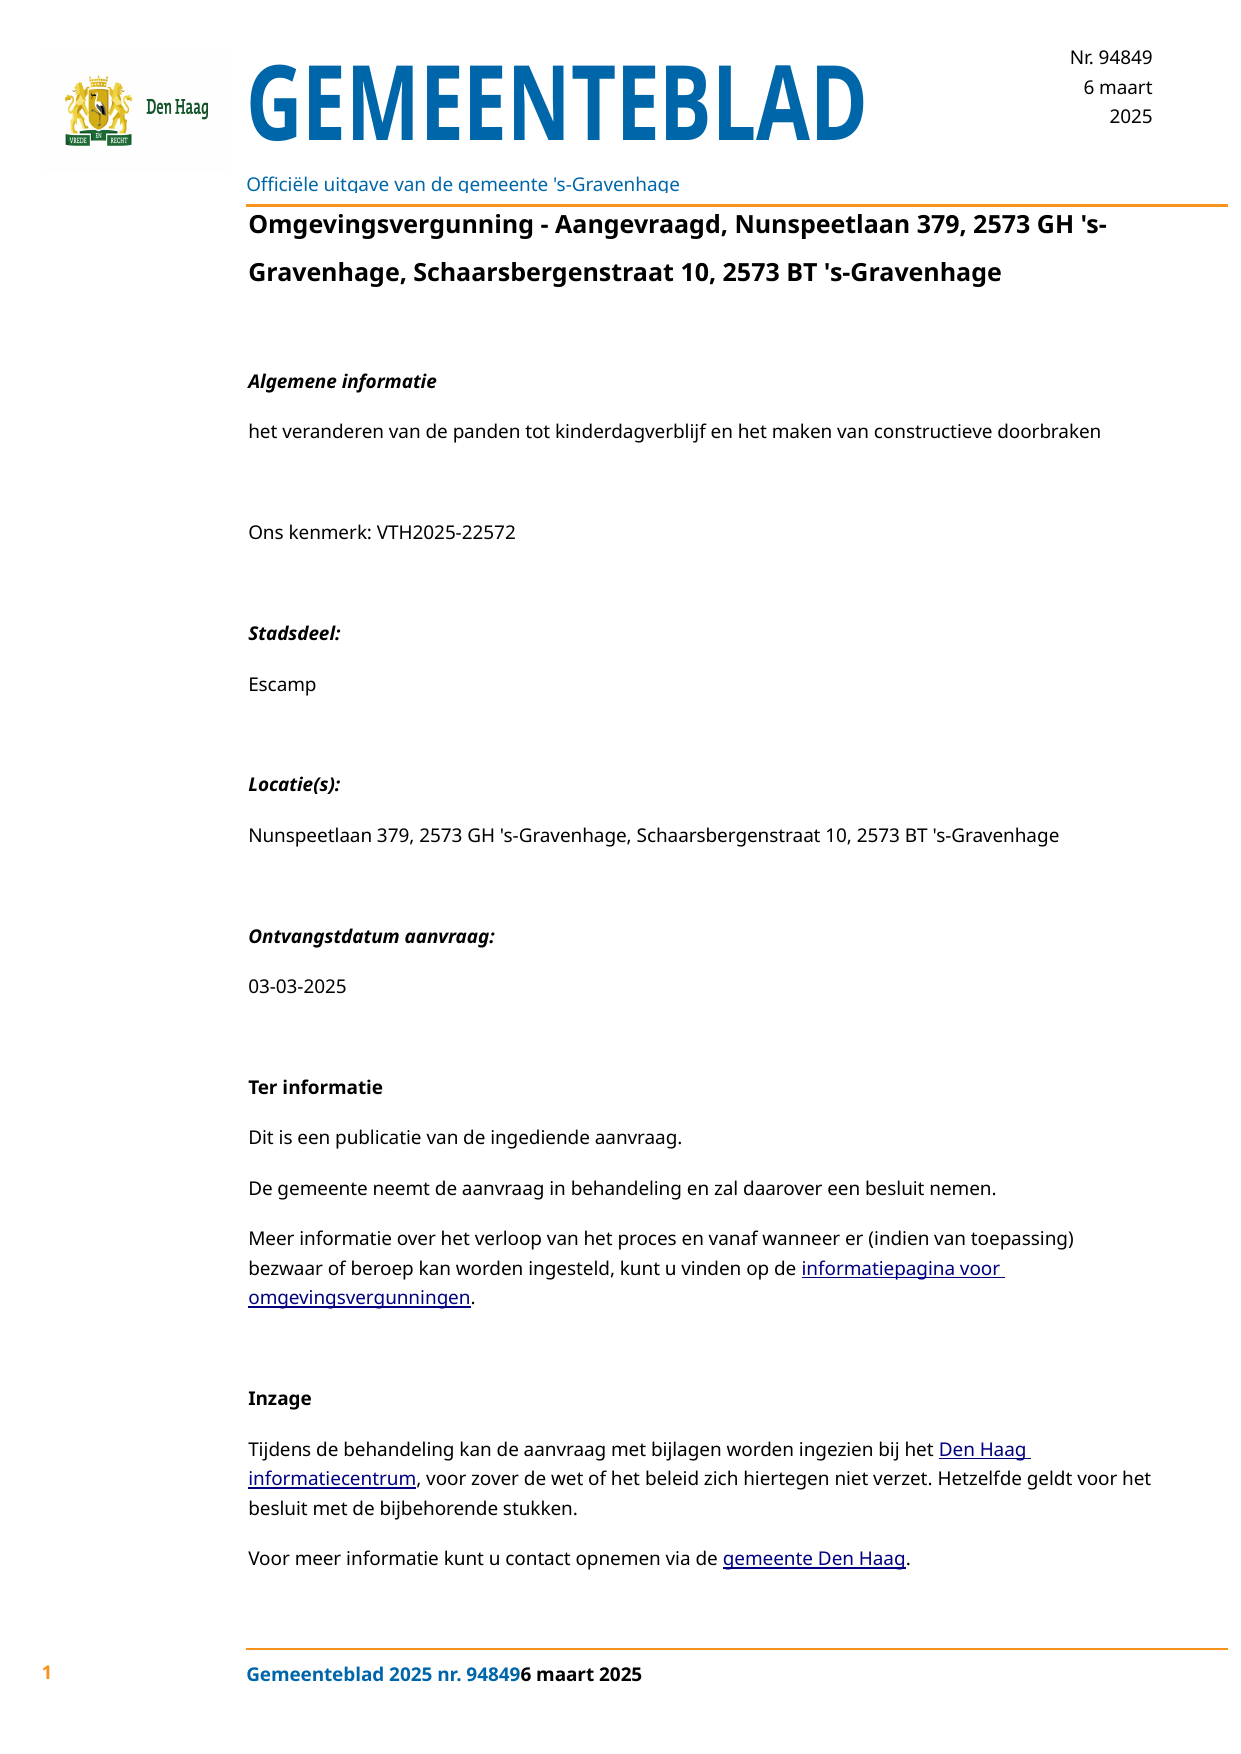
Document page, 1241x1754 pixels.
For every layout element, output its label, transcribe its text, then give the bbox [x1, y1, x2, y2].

text Omgevingsvergunning - Aangevraagd, Nunspeetlaan 379, 2573 GH 's-Gravenhage, Schaarsbergenstraat 10, 2573 BT 's-Gravenhage [248, 207, 1152, 288]
text De gemeente neemt de aanvraag in behandeling en zal daarover een besluit nemen. [248, 1175, 1152, 1201]
text Ontvangstdatum aanvraag: [248, 923, 1152, 949]
text Meer informatie over het verloop van het proces en vanaf wanneer er (indien van toepassing) bezwaar of beroep kan worden ingesteld, kunt u vinden op de informatiepagina voor omgevingsvergunningen. [248, 1225, 1152, 1310]
text Inzage [248, 1385, 1152, 1411]
text 03-03-2025 [248, 973, 1152, 999]
text Ter informatie [248, 1074, 1152, 1100]
text het veranderen van de panden tot kinderdagverblijf en het maken van constructieve doorbraken [248, 419, 1152, 444]
text Ons kenmerk: VTH2025-22572 [248, 519, 1152, 545]
text Dit is een publicatie van de ingediende aanvraag. [248, 1124, 1152, 1150]
picture [41, 47, 231, 172]
text Locatie(s): [248, 772, 1152, 797]
text Tijdens de behandeling kan de aanvraag met bijlagen worden ingezien bij het Den Haag informatiecentrum, voor zover de wet of het beleid zich hiertegen niet verzet. Hetzelfde geldt voor het besluit met de bijbehorende stukken. [248, 1436, 1152, 1521]
text Voor meer informatie kunt u contact opnemen via de gemeente Den Haag. [248, 1545, 1152, 1571]
text Stadsdeel: [248, 620, 1152, 646]
text Nunspeetlaan 379, 2573 GH 's-Gravenhage, Schaarsbergenstraat 10, 2573 BT 's-Gravenhage [248, 822, 1152, 848]
text Escamp [248, 671, 1152, 697]
text Algemene informatie [248, 368, 1152, 394]
